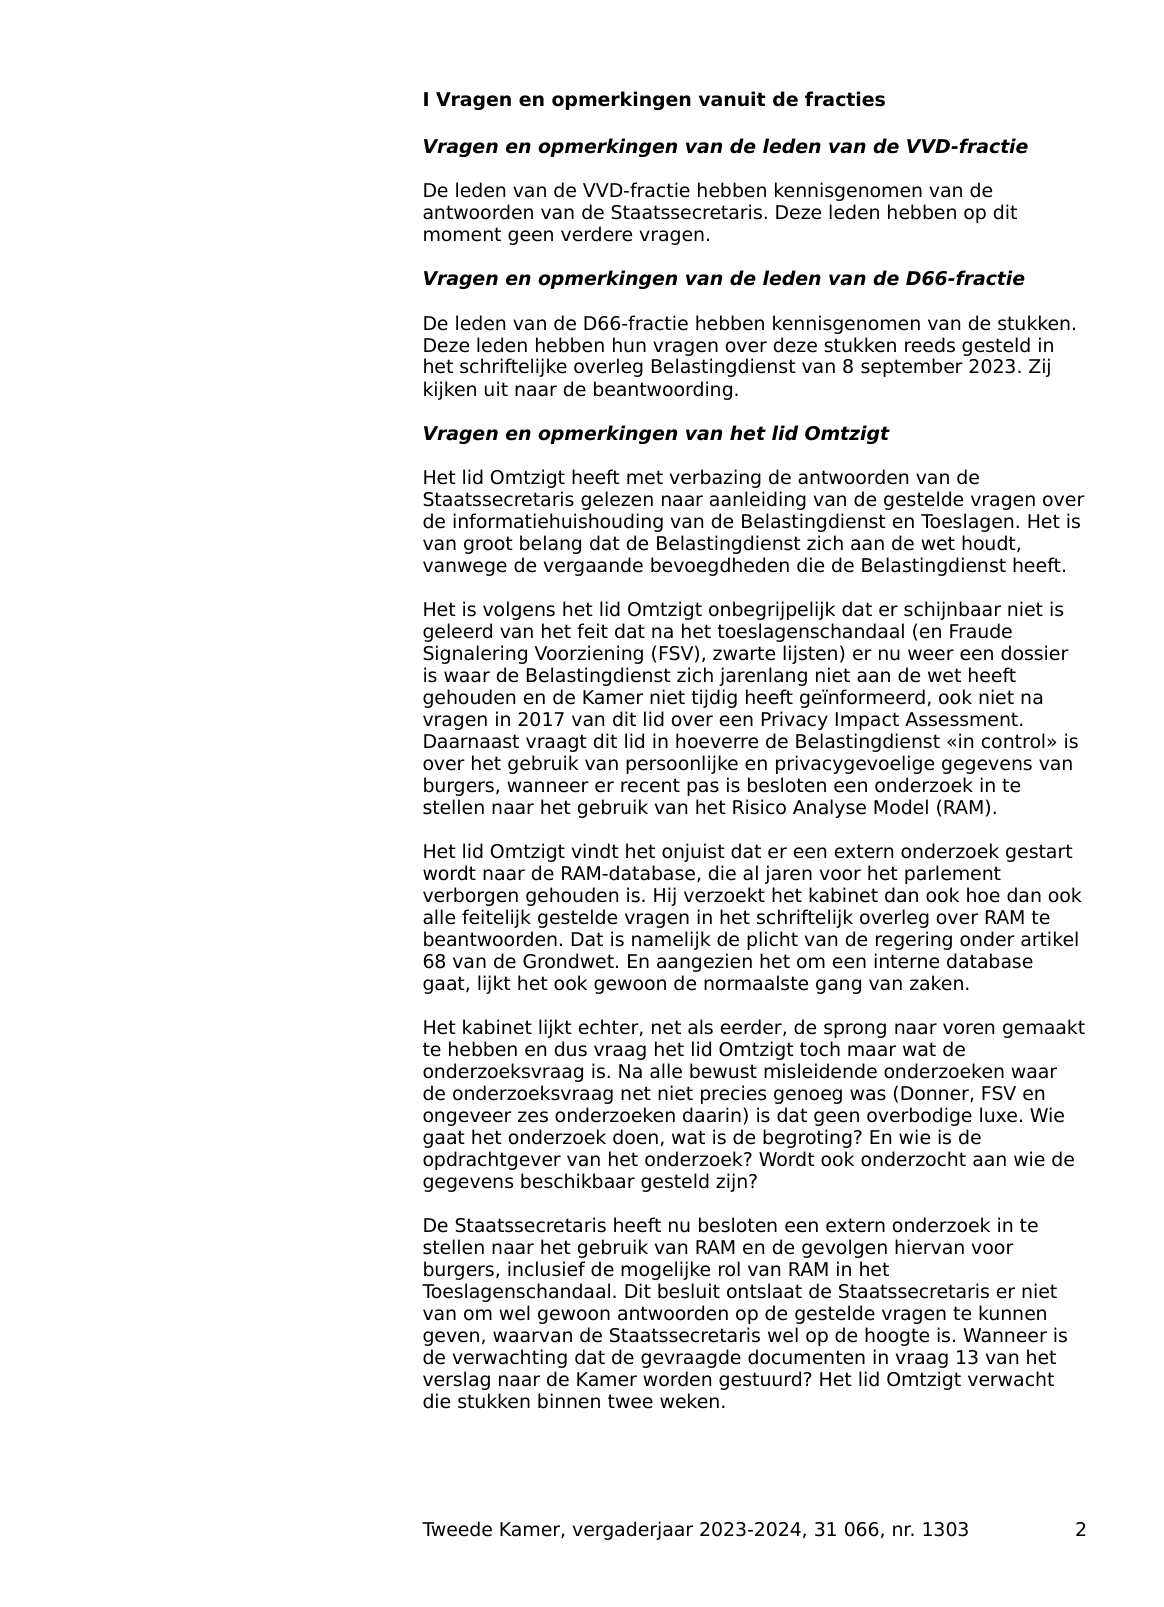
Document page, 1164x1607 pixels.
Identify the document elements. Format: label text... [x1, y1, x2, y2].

text Het kabinet lijkt echter, net als eerder, de sprong naar voren gemaakt te hebben en dus vraag het lid Omtzigt toch maar wat de onderzoeksvraag is. Na alle bewust misleidende onderzoeken waar de onderzoeksvraag net niet precies genoeg was (Donner, FSV en ongeveer zes onderzoeken daarin) is dat geen overbodige luxe. Wie gaat het onderzoek doen, wat is de begroting? En wie is de opdrachtgever van het onderzoek? Wordt ook onderzocht aan wie de gegevens beschikbaar gesteld zijn? [422, 1017, 1087, 1193]
subtitle Vragen en opmerkingen van het lid Omtzigt [422, 423, 1087, 444]
text De leden van de VVD-fractie hebben kennisgenomen van de antwoorden van de Staatssecretaris. Deze leden hebben op dit moment geen verdere vragen. [422, 180, 1087, 246]
text Het lid Omtzigt heeft met verbazing de antwoorden van de Staatssecretaris gelezen naar aanleiding van de gestelde vragen over de informatiehuishouding van de Belastingdienst en Toeslagen. Het is van groot belang dat de Belastingdienst zich aan de wet houdt, vanwege de vergaande bevoegdheden die de Belastingdienst heeft. [422, 467, 1087, 577]
text De Staatssecretaris heeft nu besloten een extern onderzoek in te stellen naar het gebruik van RAM en de gevolgen hiervan voor burgers, inclusief de mogelijke rol van RAM in het Toeslagenschandaal. Dit besluit ontslaat de Staatssecretaris er niet van om wel gewoon antwoorden op de gestelde vragen te kunnen geven, waarvan de Staatssecretaris wel op de hoogte is. Wanneer is de verwachting dat de gevraagde documenten in vraag 13 van het verslag naar de Kamer worden gestuurd? Het lid Omtzigt verwacht die stukken binnen twee weken. [422, 1215, 1087, 1413]
text Het is volgens het lid Omtzigt onbegrijpelijk dat er schijnbaar niet is geleerd van het feit dat na het toeslagenschandaal (en Fraude Signalering Voorziening (FSV), zwarte lijsten) er nu weer een dossier is waar de Belastingdienst zich jarenlang niet aan de wet heeft gehouden en de Kamer niet tijdig heeft geïnformeerd, ook niet na vragen in 2017 van dit lid over een Privacy Impact Assessment. Daarnaast vraagt dit lid in hoeverre de Belastingdienst «in control» is over het gebruik van persoonlijke en privacygevoelige gegevens van burgers, wanneer er recent pas is besloten een onderzoek in te stellen naar het gebruik van het Risico Analyse Model (RAM). [422, 599, 1087, 819]
subtitle Vragen en opmerkingen van de leden van de VVD-fractie [422, 136, 1087, 158]
text Het lid Omtzigt vindt het onjuist dat er een extern onderzoek gestart wordt naar de RAM-database, die al jaren voor het parlement verborgen gehouden is. Hij verzoekt het kabinet dan ook hoe dan ook alle feitelijk gestelde vragen in het schriftelijk overleg over RAM te beantwoorden. Dat is namelijk de plicht van de regering onder artikel 68 van de Grondwet. En aangezien het om een interne database gaat, lijkt het ook gewoon de normaalste gang van zaken. [422, 841, 1087, 995]
text De leden van de D66-fractie hebben kennisgenomen van de stukken. Deze leden hebben hun vragen over deze stukken reeds gesteld in het schriftelijke overleg Belastingdienst van 8 september 2023. Zij kijken uit naar de beantwoording. [422, 312, 1087, 400]
subtitle I Vragen en opmerkingen vanuit de fracties [422, 89, 1087, 111]
subtitle Vragen en opmerkingen van de leden van de D66-fractie [422, 268, 1087, 290]
